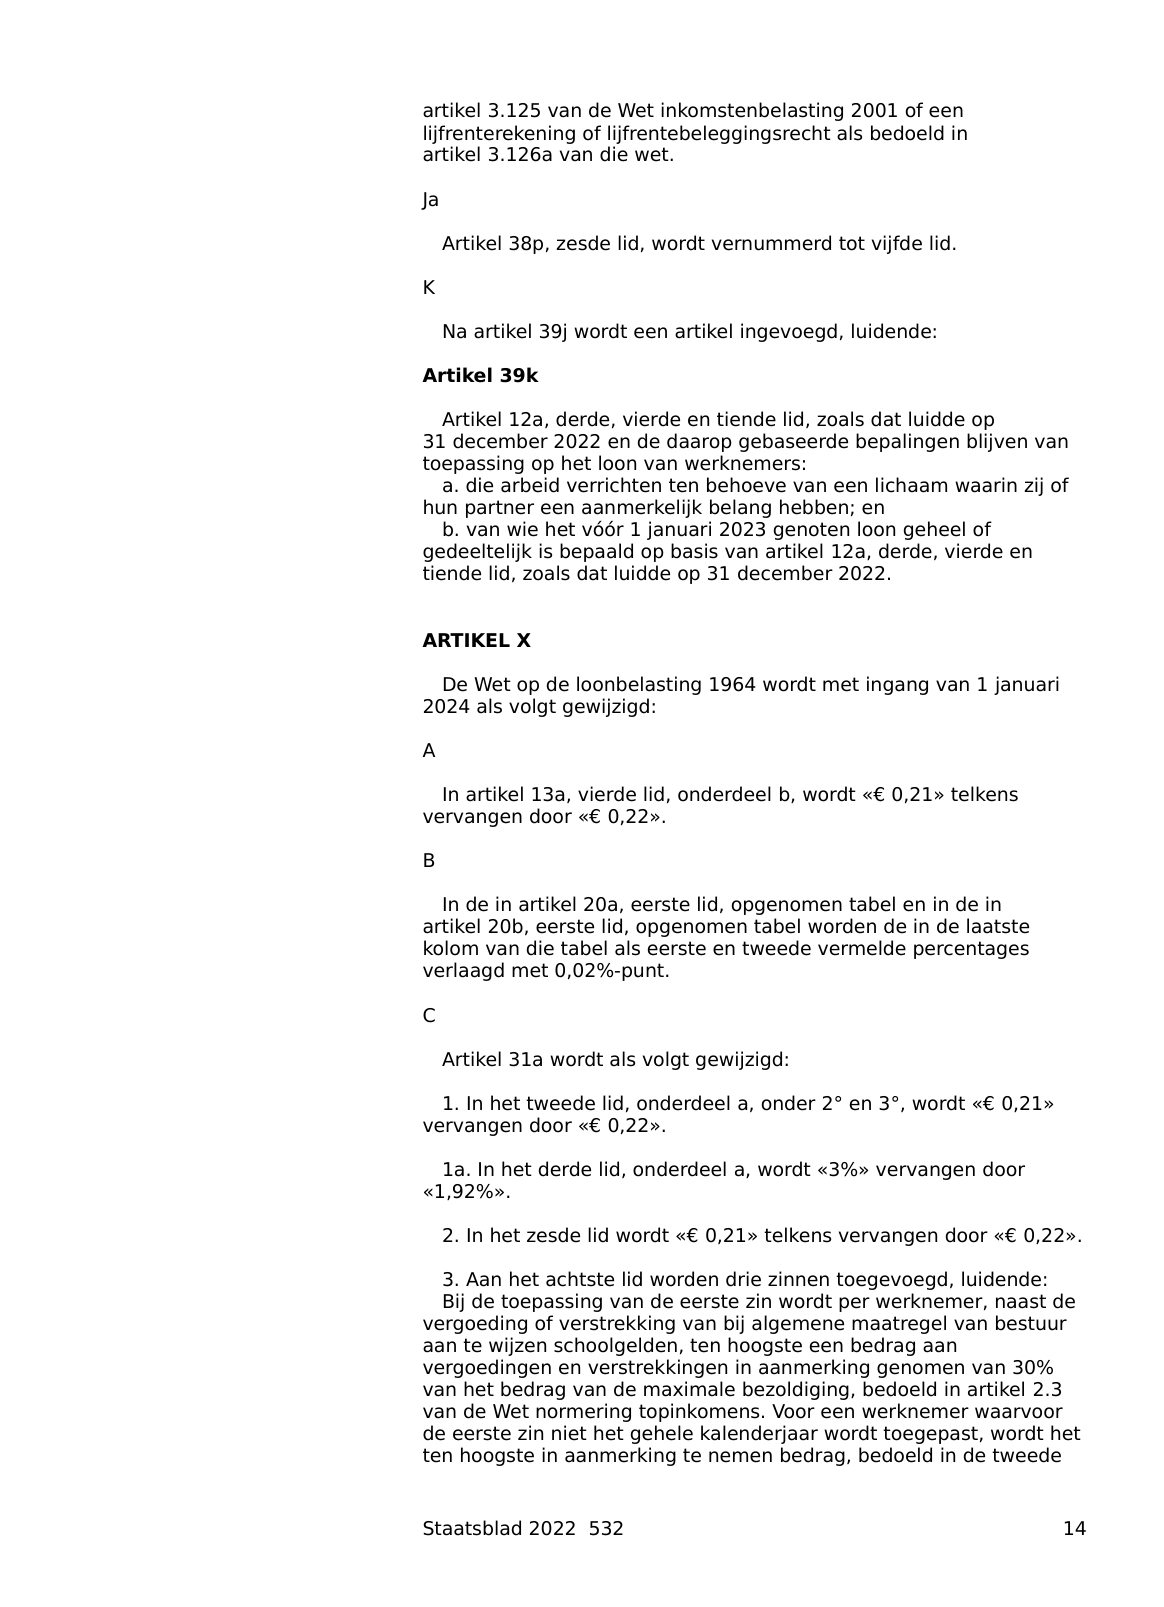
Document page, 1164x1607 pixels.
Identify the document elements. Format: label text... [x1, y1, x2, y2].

text Ja [422, 188, 1087, 211]
text 1a. In het derde lid, onderdeel a, wordt «3%» vervangen door «1,92%». [422, 1159, 1087, 1203]
text Artikel 12a, derde, vierde en tiende lid, zoals dat luidde op 31 december 2022 en de daarop gebaseerde bepalingen blijven van toepassing op het loon van werknemers: [422, 409, 1087, 475]
subtitle ARTIKEL X [422, 629, 1087, 652]
text b. van wie het vóór 1 januari 2023 genoten loon geheel of gedeeltelijk is bepaald op basis van artikel 12a, derde, vierde en tiende lid, zoals dat luidde op 31 december 2022. [422, 519, 1087, 585]
text artikel 3.125 van de Wet inkomstenbelasting 2001 of een lijfrenterekening of lijfrentebeleggingsrecht als bedoeld in artikel 3.126a van die wet. [422, 100, 1087, 166]
text Artikel 38p, zesde lid, wordt vernummerd tot vijfde lid. [422, 233, 1087, 255]
text a. die arbeid verrichten ten behoeve van een lichaam waarin zij of hun partner een aanmerkelijk belang hebben; en [422, 475, 1087, 519]
text K [422, 277, 1087, 299]
text In de in artikel 20a, eerste lid, opgenomen tabel en in de in artikel 20b, eerste lid, opgenomen tabel worden de in de laatste kolom van die tabel als eerste en tweede vermelde percentages verlaagd met 0,02%-punt. [422, 894, 1087, 982]
text In artikel 13a, vierde lid, onderdeel b, wordt «€ 0,21» telkens vervangen door «€ 0,22». [422, 784, 1087, 828]
text A [422, 740, 1087, 762]
text Artikel 31a wordt als volgt gewijzigd: [422, 1049, 1087, 1071]
text 3. Aan het achtste lid worden drie zinnen toegevoegd, luidende: [422, 1269, 1087, 1291]
text Bij de toepassing van de eerste zin wordt per werknemer, naast de vergoeding of verstrekking van bij algemene maatregel van bestuur aan te wijzen schoolgelden, ten hoogste een bedrag aan vergoedingen en verstrekkingen in aanmerking genomen van 30% van het bedrag van de maximale bezoldiging, bedoeld in artikel 2.3 van de Wet normering topinkomens. Voor een werknemer waarvoor de eerste zin niet het gehele kalenderjaar wordt toegepast, wordt het ten hoogste in aanmerking te nemen bedrag, bedoeld in de tweede [422, 1291, 1087, 1467]
subtitle Artikel 39k [422, 365, 1087, 387]
text C [422, 1004, 1087, 1026]
text 1. In het tweede lid, onderdeel a, onder 2° en 3°, wordt «€ 0,21» vervangen door «€ 0,22». [422, 1093, 1087, 1137]
text Na artikel 39j wordt een artikel ingevoegd, luidende: [422, 321, 1087, 343]
text B [422, 850, 1087, 872]
text 2. In het zesde lid wordt «€ 0,21» telkens vervangen door «€ 0,22». [422, 1225, 1087, 1247]
text De Wet op de loonbelasting 1964 wordt met ingang van 1 januari 2024 als volgt gewijzigd: [422, 674, 1087, 718]
